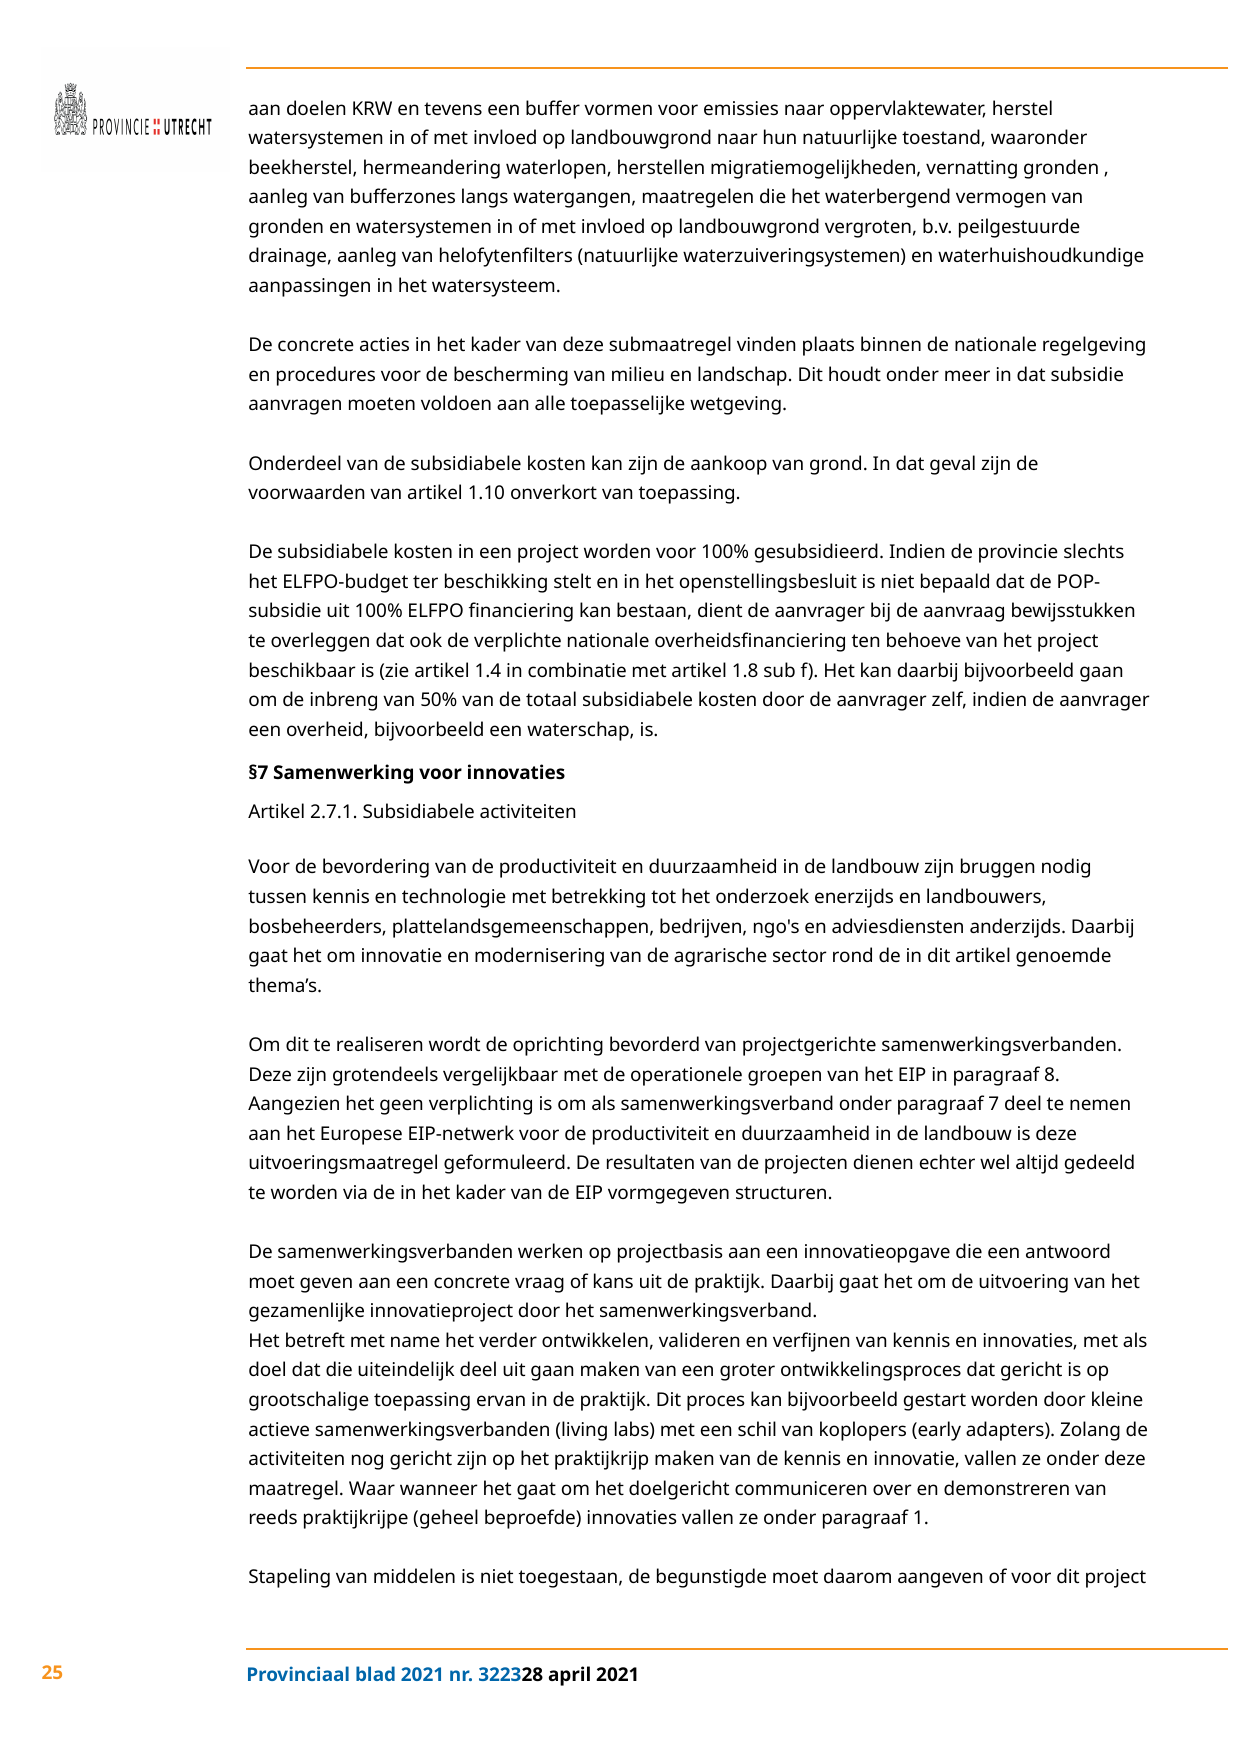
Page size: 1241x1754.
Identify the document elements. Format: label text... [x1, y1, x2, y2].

text Artikel 2.7.1. Subsidiabele activiteiten [248, 798, 1152, 824]
text Onderdeel van de subsidiabele kosten kan zijn de aankoop van grond. In dat geval zijn de voorwaarden van artikel 1.10 onverkort van toepassing. [248, 450, 1152, 505]
text aan doelen KRW en tevens een buffer vormen voor emissies naar oppervlaktewater, herstel watersystemen in of met invloed op landbouwgrond naar hun natuurlijke toestand, waaronder beekherstel, hermeandering waterlopen, herstellen migratiemogelijkheden, vernatting gronden , aanleg van bufferzones langs watergangen, maatregelen die het waterbergend vermogen van gronden en watersystemen in of met invloed op landbouwgrond vergroten, b.v. peilgestuurde drainage, aanleg van helofytenfilters (natuurlijke waterzuiveringsystemen) en waterhuishoudkundige aanpassingen in het watersysteem. [248, 95, 1152, 298]
text Voor de bevordering van de productiviteit en duurzaamheid in de landbouw zijn bruggen nodig tussen kennis en technologie met betrekking tot het onderzoek enerzijds en landbouwers, bosbeheerders, plattelandsgemeenschappen, bedrijven, ngo's en adviesdiensten anderzijds. Daarbij gaat het om innovatie en modernisering van de agrarische sector rond de in dit artikel genoemde thema’s. [248, 854, 1152, 998]
text De subsidiabele kosten in een project worden voor 100% gesubsidieerd. Indien de provincie slechts het ELFPO-budget ter beschikking stelt en in het openstellingsbesluit is niet bepaald dat de POP-subsidie uit 100% ELFPO financiering kan bestaan, dient de aanvrager bij de aanvraag bewijsstukken te overleggen dat ook de verplichte nationale overheidsfinanciering ten behoeve van het project beschikbaar is (zie artikel 1.4 in combinatie met artikel 1.8 sub f). Het kan daarbij bijvoorbeeld gaan om de inbreng van 50% van de totaal subsidiabele kosten door de aanvrager zelf, indien de aanvrager een overheid, bijvoorbeeld een waterschap, is. [248, 538, 1152, 742]
text Stapeling van middelen is niet toegestaan, de begunstigde moet daarom aangeven of voor dit project [248, 1564, 1152, 1589]
picture [41, 47, 231, 172]
text Het betreft met name het verder ontwikkelen, valideren en verfijnen van kennis en innovaties, met als doel dat die uiteindelijk deel uit gaan maken van een groter ontwikkelingsproces dat gericht is op grootschalige toepassing ervan in de praktijk. Dit proces kan bijvoorbeeld gestart worden door kleine actieve samenwerkingsverbanden (living labs) met een schil van koplopers (early adapters). Zolang de activiteiten nog gericht zijn op het praktijkrijp maken van de kennis en innovatie, vallen ze onder deze maatregel. Waar wanneer het gaat om het doelgericht communiceren over en demonstreren van reeds praktijkrijpe (geheel beproefde) innovaties vallen ze onder paragraaf 1. [248, 1327, 1152, 1530]
text Om dit te realiseren wordt de oprichting bevorderd van projectgerichte samenwerkingsverbanden. Deze zijn grotendeels vergelijkbaar met de operationele groepen van het EIP in paragraaf 8. Aangezien het geen verplichting is om als samenwerkingsverband onder paragraaf 7 deel te nemen aan het Europese EIP-netwerk voor de productiviteit en duurzaamheid in de landbouw is deze uitvoeringsmaatregel geformuleerd. De resultaten van de projecten dienen echter wel altijd gedeeld te worden via de in het kader van de EIP vormgegeven structuren. [248, 1031, 1152, 1205]
text De concrete acties in het kader van deze submaatregel vinden plaats binnen de nationale regelgeving en procedures voor de bescherming van milieu en landschap. Dit houdt onder meer in dat subsidie aanvragen moeten voldoen aan alle toepasselijke wetgeving. [248, 331, 1152, 416]
text §7 Samenwerking voor innovaties [248, 759, 1152, 785]
text De samenwerkingsverbanden werken op projectbasis aan een innovatieopgave die een antwoord moet geven aan een concrete vraag of kans uit de praktijk. Daarbij gaat het om de uitvoering van het gezamenlijke innovatieproject door het samenwerkingsverband. [248, 1238, 1152, 1323]
